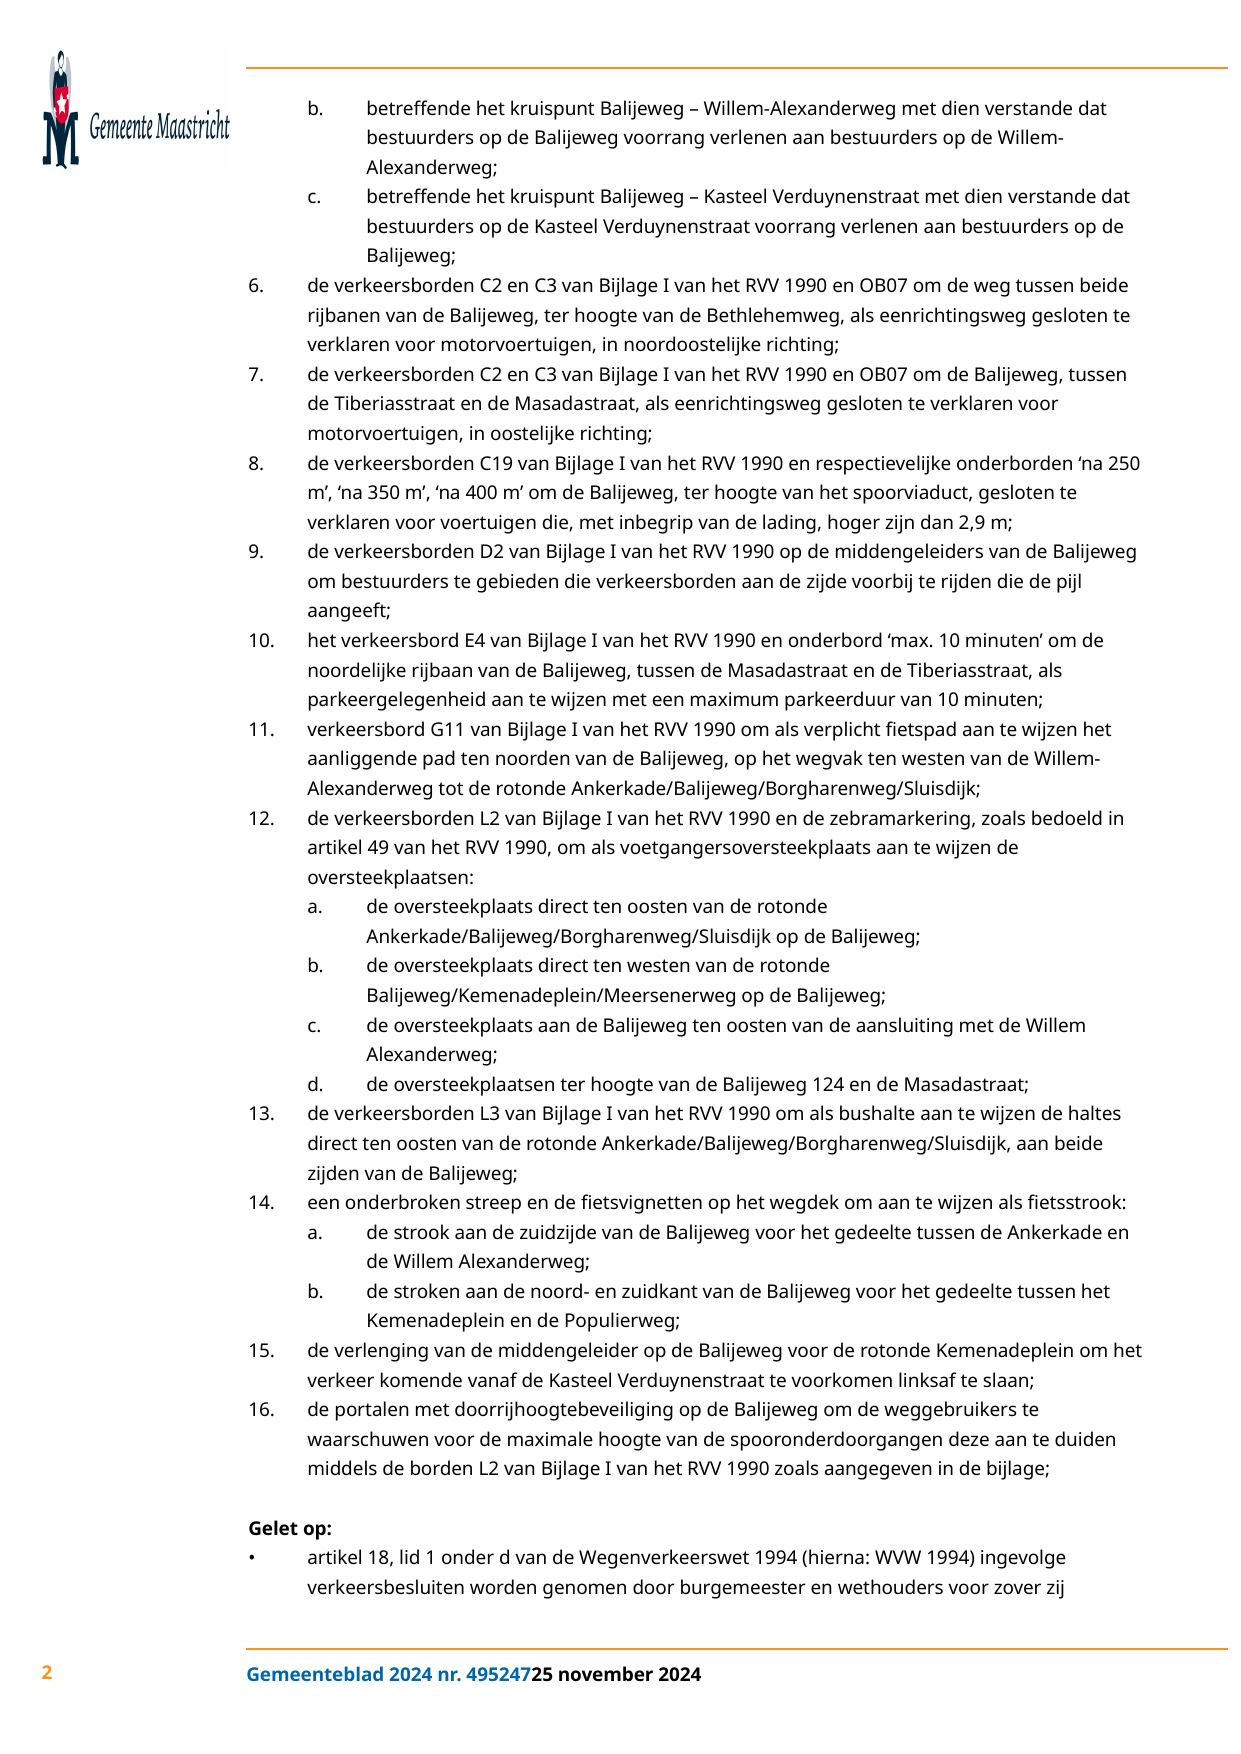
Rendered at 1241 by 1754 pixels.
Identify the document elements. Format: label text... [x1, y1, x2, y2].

list de verkeersborden D2 van Bijlage I van het RVV 1990 op de middengeleiders van de Balijeweg om bestuurders te gebieden die verkeersborden aan de zijde voorbij te rijden die de pijl aangeeft; [248, 538, 1152, 623]
list artikel 18, lid 1 onder d van de Wegenverkeerswet 1994 (hierna: WVW 1994) ingevolge verkeersbesluiten worden genomen door burgemeester en wethouders voor zover zij [248, 1544, 1152, 1600]
list de portalen met doorrijhoogtebeveiliging op de Balijeweg om de weggebruikers te waarschuwen voor de maximale hoogte van de spooronderdoorgangen deze aan te duiden middels de borden L2 van Bijlage I van het RVV 1990 zoals aangegeven in de bijlage; [248, 1396, 1152, 1481]
list de oversteekplaats direct ten westen van de rotonde Balijeweg/Kemenadeplein/Meersenerweg op de Balijeweg; [307, 953, 1152, 1008]
list betreffende het kruispunt Balijeweg – Kasteel Verduynenstraat met dien verstande dat bestuurders op de Kasteel Verduynenstraat voorrang verlenen aan bestuurders op de Balijeweg; [307, 183, 1152, 268]
list een onderbroken streep en de fietsvignetten op het wegdek om aan te wijzen als fietsstrook: [248, 1189, 1152, 1215]
list de verkeersborden C2 en C3 van Bijlage I van het RVV 1990 en OB07 om de weg tussen beide rijbanen van de Balijeweg, ter hoogte van de Bethlehemweg, als eenrichtingsweg gesloten te verklaren voor motorvoertuigen, in noordoostelijke richting; [248, 272, 1152, 357]
list de verlenging van de middengeleider op de Balijeweg voor de rotonde Kemenadeplein om het verkeer komende vanaf de Kasteel Verduynenstraat te voorkomen linksaf te slaan; [248, 1337, 1152, 1393]
list verkeersbord G11 van Bijlage I van het RVV 1990 om als verplicht fietspad aan te wijzen het aanliggende pad ten noorden van de Balijeweg, op het wegvak ten westen van de Willem-Alexanderweg tot de rotonde Ankerkade/Balijeweg/Borgharenweg/Sluisdijk; [248, 716, 1152, 801]
list de verkeersborden L3 van Bijlage I van het RVV 1990 om als bushalte aan te wijzen de haltes direct ten oosten van de rotonde Ankerkade/Balijeweg/Borgharenweg/Sluisdijk, aan beide zijden van de Balijeweg; [248, 1101, 1152, 1186]
list de stroken aan de noord- en zuidkant van de Balijeweg voor het gedeelte tussen het Kemenadeplein en de Populierweg; [307, 1278, 1152, 1333]
list de verkeersborden C19 van Bijlage I van het RVV 1990 en respectievelijke onderborden ‘na 250 m’, ‘na 350 m’, ‘na 400 m’ om de Balijeweg, ter hoogte van het spoorviaduct, gesloten te verklaren voor voertuigen die, met inbegrip van de lading, hoger zijn dan 2,9 m; [248, 450, 1152, 535]
list de strook aan de zuidzijde van de Balijeweg voor het gedeelte tussen de Ankerkade en de Willem Alexanderweg; [307, 1219, 1152, 1274]
list de verkeersborden L2 van Bijlage I van het RVV 1990 en de zebramarkering, zoals bedoeld in artikel 49 van het RVV 1990, om als voetgangersoversteekplaats aan te wijzen de oversteekplaatsen: [248, 805, 1152, 890]
text Gelet op: [248, 1515, 1152, 1541]
list de verkeersborden C2 en C3 van Bijlage I van het RVV 1990 en OB07 om de Balijeweg, tussen de Tiberiasstraat en de Masadastraat, als eenrichtingsweg gesloten te verklaren voor motorvoertuigen, in oostelijke richting; [248, 361, 1152, 446]
list de oversteekplaats aan de Balijeweg ten oosten van de aansluiting met de Willem Alexanderweg; [307, 1012, 1152, 1067]
list betreffende het kruispunt Balijeweg – Willem-Alexanderweg met dien verstande dat bestuurders op de Balijeweg voorrang verlenen aan bestuurders op de Willem-Alexanderweg; [307, 95, 1152, 180]
list het verkeersbord E4 van Bijlage I van het RVV 1990 en onderbord ‘max. 10 minuten’ om de noordelijke rijbaan van de Balijeweg, tussen de Masadastraat en de Tiberiasstraat, als parkeergelegenheid aan te wijzen met een maximum parkeerduur van 10 minuten; [248, 627, 1152, 712]
list de oversteekplaats direct ten oosten van de rotonde Ankerkade/Balijeweg/Borgharenweg/Sluisdijk op de Balijeweg; [307, 893, 1152, 949]
list de oversteekplaatsen ter hoogte van de Balijeweg 124 en de Masadastraat; [307, 1071, 1152, 1097]
picture [41, 47, 231, 172]
